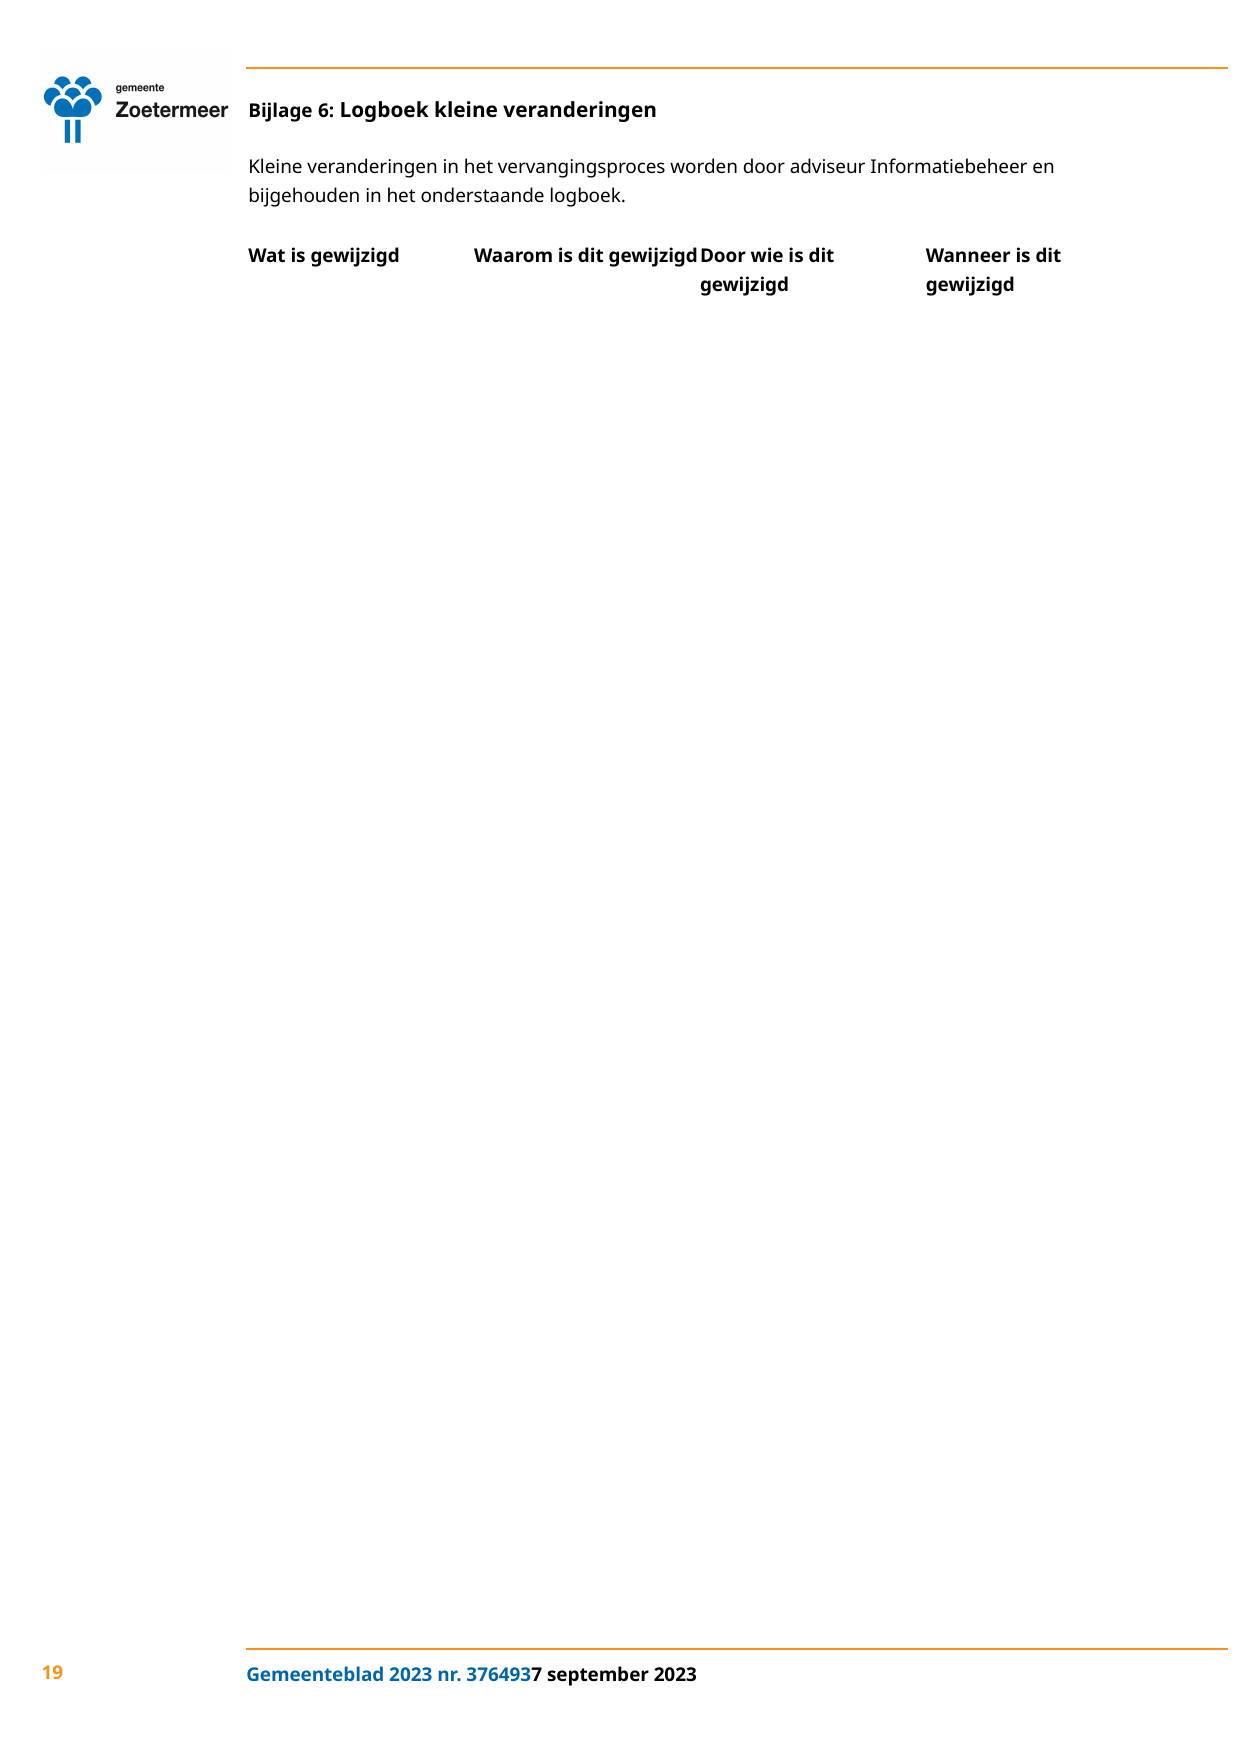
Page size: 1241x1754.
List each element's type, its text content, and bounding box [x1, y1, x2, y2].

table_header Wat is gewijzigd [248, 242, 474, 297]
table_cell [248, 426, 474, 451]
table_cell [926, 503, 1152, 529]
table_cell [926, 297, 1152, 323]
table_cell [700, 426, 926, 451]
table_cell [926, 451, 1152, 477]
table_cell [474, 374, 700, 400]
table_cell [248, 503, 474, 529]
table_header Wanneer is dit gewijzigd [926, 242, 1152, 297]
table_cell [700, 323, 926, 348]
table_cell [248, 477, 474, 503]
table_header Waarom is dit gewijzigd [474, 242, 700, 297]
table_cell [700, 297, 926, 323]
table_cell [248, 323, 474, 348]
table_cell [248, 349, 474, 374]
table_cell [926, 323, 1152, 348]
table_cell [248, 400, 474, 426]
table_cell [474, 349, 700, 374]
table_cell [248, 297, 474, 323]
table_cell [474, 426, 700, 451]
table_cell [700, 349, 926, 374]
table_cell [474, 451, 700, 477]
table_cell [474, 400, 700, 426]
table_cell [474, 297, 700, 323]
table_cell [926, 400, 1152, 426]
table_cell [248, 374, 474, 400]
table_cell [700, 374, 926, 400]
table_cell [474, 503, 700, 529]
table_cell [926, 426, 1152, 451]
table_header Door wie is dit gewijzigd [700, 242, 926, 297]
table_cell [474, 477, 700, 503]
picture [41, 47, 231, 172]
text Bijlage 6: Logboek kleine veranderingen [248, 95, 1152, 123]
table_cell [700, 400, 926, 426]
table_cell [926, 349, 1152, 374]
text Kleine veranderingen in het vervangingsproces worden door adviseur Informatiebeheer en bijgehouden in het onderstaande logboek. [248, 153, 1152, 208]
table_cell [474, 323, 700, 348]
table_cell [700, 477, 926, 503]
table_cell [926, 477, 1152, 503]
table_cell [700, 451, 926, 477]
table_cell [700, 503, 926, 529]
table_cell [248, 451, 474, 477]
table_cell [926, 374, 1152, 400]
